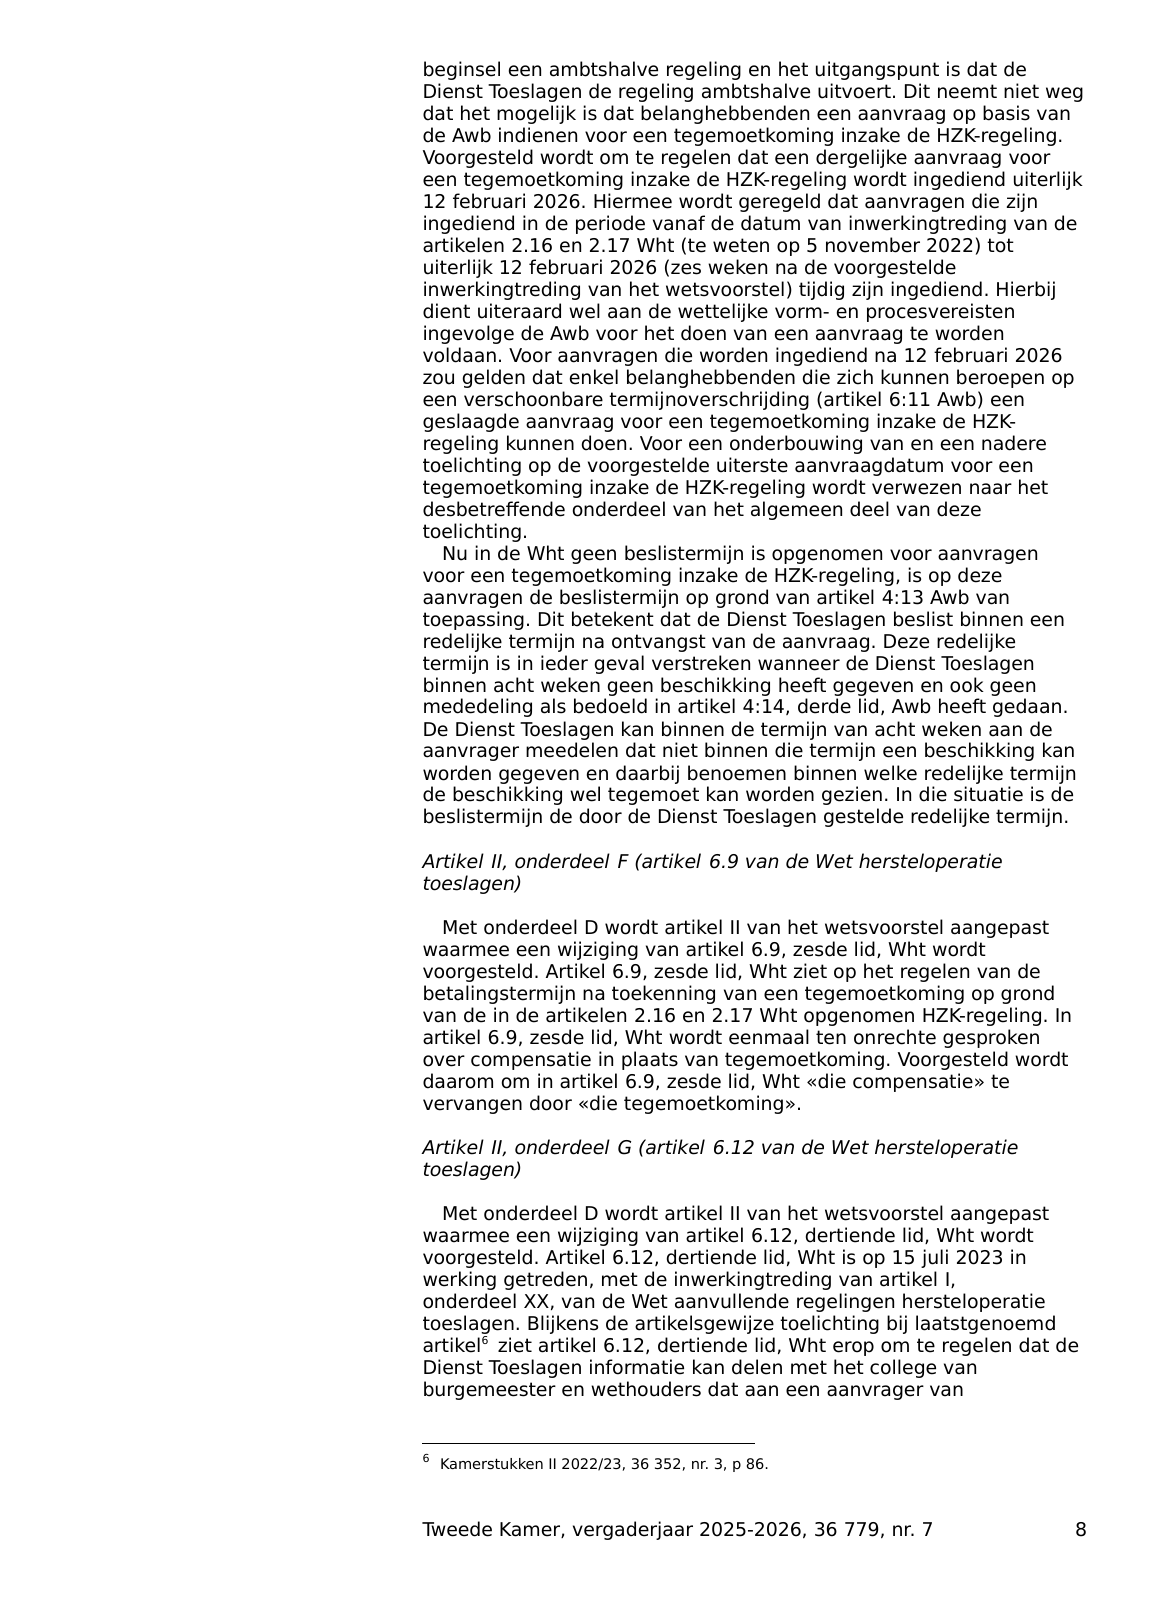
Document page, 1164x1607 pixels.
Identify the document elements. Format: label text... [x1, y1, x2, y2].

text Met onderdeel D wordt artikel II van het wetsvoorstel aangepast waarmee een wijziging van artikel 6.9, zesde lid, Wht wordt voorgesteld. Artikel 6.9, zesde lid, Wht ziet op het regelen van de betalingstermijn na toekenning van een tegemoetkoming op grond van de in de artikelen 2.16 en 2.17 Wht opgenomen HZK-regeling. In artikel 6.9, zesde lid, Wht wordt eenmaal ten onrechte gesproken over compensatie in plaats van tegemoetkoming. Voorgesteld wordt daarom om in artikel 6.9, zesde lid, Wht «die compensatie» te vervangen door «die tegemoetkoming». [422, 917, 1087, 1114]
subtitle Artikel II, onderdeel F (artikel 6.9 van de Wet hersteloperatie toeslagen) [422, 851, 1087, 894]
text Met onderdeel D wordt artikel II van het wetsvoorstel aangepast waarmee een wijziging van artikel 6.12, dertiende lid, Wht wordt voorgesteld. Artikel 6.12, dertiende lid, Wht is op 15 juli 2023 in werking getreden, met de inwerkingtreding van artikel I, onderdeel XX, van de Wet aanvullende regelingen hersteloperatie toeslagen. Blijkens de artikelsgewijze toelichting bij laatstgenoemd artikel ziet artikel 6.12, dertiende lid, Wht erop om te regelen dat de Dienst Toeslagen informatie kan delen met het college van burgemeester en wethouders dat aan een aanvrager van [422, 1203, 1087, 1401]
text beginsel een ambtshalve regeling en het uitgangspunt is dat de Dienst Toeslagen de regeling ambtshalve uitvoert. Dit neemt niet weg dat het mogelijk is dat belanghebbenden een aanvraag op basis van de Awb indienen voor een tegemoetkoming inzake de HZK-regeling. Voorgesteld wordt om te regelen dat een dergelijke aanvraag voor een tegemoetkoming inzake de HZK-regeling wordt ingediend uiterlijk 12 februari 2026. Hiermee wordt geregeld dat aanvragen die zijn ingediend in de periode vanaf de datum van inwerkingtreding van de artikelen 2.16 en 2.17 Wht (te weten op 5 november 2022) tot uiterlijk 12 februari 2026 (zes weken na de voorgestelde inwerkingtreding van het wetsvoorstel) tijdig zijn ingediend. Hierbij dient uiteraard wel aan de wettelijke vorm- en procesvereisten ingevolge de Awb voor het doen van een aanvraag te worden voldaan. Voor aanvragen die worden ingediend na 12 februari 2026 zou gelden dat enkel belanghebbenden die zich kunnen beroepen op een verschoonbare termijnoverschrijding (artikel 6:11 Awb) een geslaagde aanvraag voor een tegemoetkoming inzake de HZK-regeling kunnen doen. Voor een onderbouwing van en een nadere toelichting op de voorgestelde uiterste aanvraagdatum voor een tegemoetkoming inzake de HZK-regeling wordt verwezen naar het desbetreffende onderdeel van het algemeen deel van deze toelichting. [422, 59, 1087, 543]
text Nu in de Wht geen beslistermijn is opgenomen voor aanvragen voor een tegemoetkoming inzake de HZK-regeling, is op deze aanvragen de beslistermijn op grond van artikel 4:13 Awb van toepassing. Dit betekent dat de Dienst Toeslagen beslist binnen een redelijke termijn na ontvangst van de aanvraag. Deze redelijke termijn is in ieder geval verstreken wanneer de Dienst Toeslagen binnen acht weken geen beschikking heeft gegeven en ook geen mededeling als bedoeld in artikel 4:14, derde lid, Awb heeft gedaan. De Dienst Toeslagen kan binnen de termijn van acht weken aan de aanvrager meedelen dat niet binnen die termijn een beschikking kan worden gegeven en daarbij benoemen binnen welke redelijke termijn de beschikking wel tegemoet kan worden gezien. In die situatie is de beslistermijn de door de Dienst Toeslagen gestelde redelijke termijn. [422, 543, 1087, 828]
text Kamerstukken II 2022/23, 36 352, nr. 3, p 86. [422, 1452, 1087, 1474]
subtitle Artikel II, onderdeel G (artikel 6.12 van de Wet hersteloperatie toeslagen) [422, 1137, 1087, 1181]
